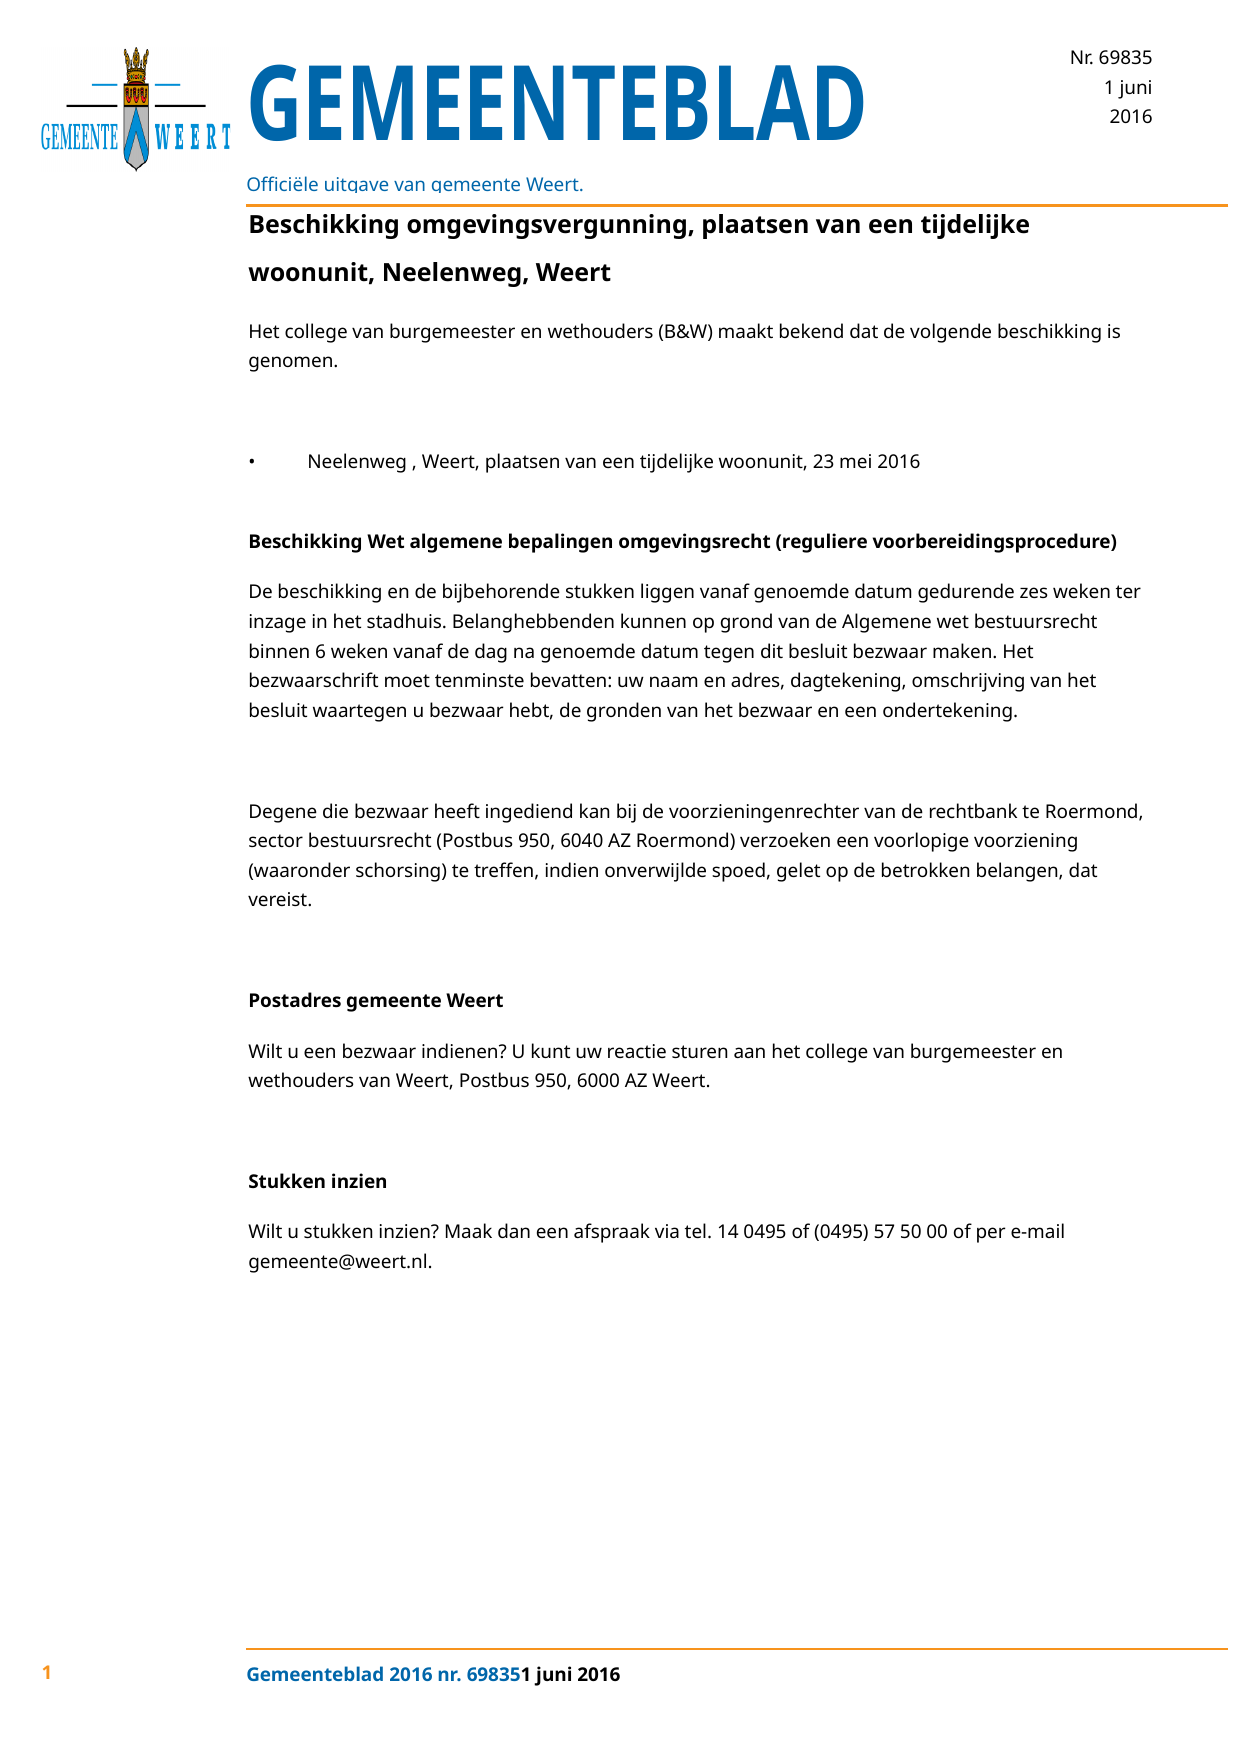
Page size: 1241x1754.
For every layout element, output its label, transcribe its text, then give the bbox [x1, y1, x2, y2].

text De beschikking en de bijbehorende stukken liggen vanaf genoemde datum gedurende zes weken ter inzage in het stadhuis. Belanghebbenden kunnen op grond van de Algemene wet bestuursrecht binnen 6 weken vanaf de dag na genoemde datum tegen dit besluit bezwaar maken. Het bezwaarschrift moet tenminste bevatten: uw naam en adres, dagtekening, omschrijving van het besluit waartegen u bezwaar hebt, de gronden van het bezwaar en een ondertekening. [248, 579, 1152, 723]
text Beschikking Wet algemene bepalingen omgevingsrecht (reguliere voorbereidingsprocedure) [248, 528, 1152, 554]
picture [41, 47, 231, 172]
text Beschikking omgevingsvergunning, plaatsen van een tijdelijke woonunit, Neelenweg, Weert [248, 207, 1152, 288]
text Wilt u stukken inzien? Maak dan een afspraak via tel. 14 0495 of (0495) 57 50 00 of per e-mail gemeente@weert.nl. [248, 1219, 1152, 1274]
text Stukken inzien [248, 1168, 1152, 1194]
text Degene die bezwaar heeft ingediend kan bij de voorzieningenrechter van de rechtbank te Roermond, sector bestuursrecht (Postbus 950, 6040 AZ Roermond) verzoeken een voorlopige voorziening (waaronder schorsing) te treffen, indien onverwijlde spoed, gelet op de betrokken belangen, dat vereist. [248, 798, 1152, 912]
list Neelenweg , Weert, plaatsen van een tijdelijke woonunit, 23 mei 2016 [248, 448, 1152, 474]
text Wilt u een bezwaar indienen? U kunt uw reactie sturen aan het college van burgemeester en wethouders van Weert, Postbus 950, 6000 AZ Weert. [248, 1038, 1152, 1093]
text Het college van burgemeester en wethouders (B&W) maakt bekend dat de volgende beschikking is genomen. [248, 318, 1152, 373]
text Postadres gemeente Weert [248, 987, 1152, 1013]
